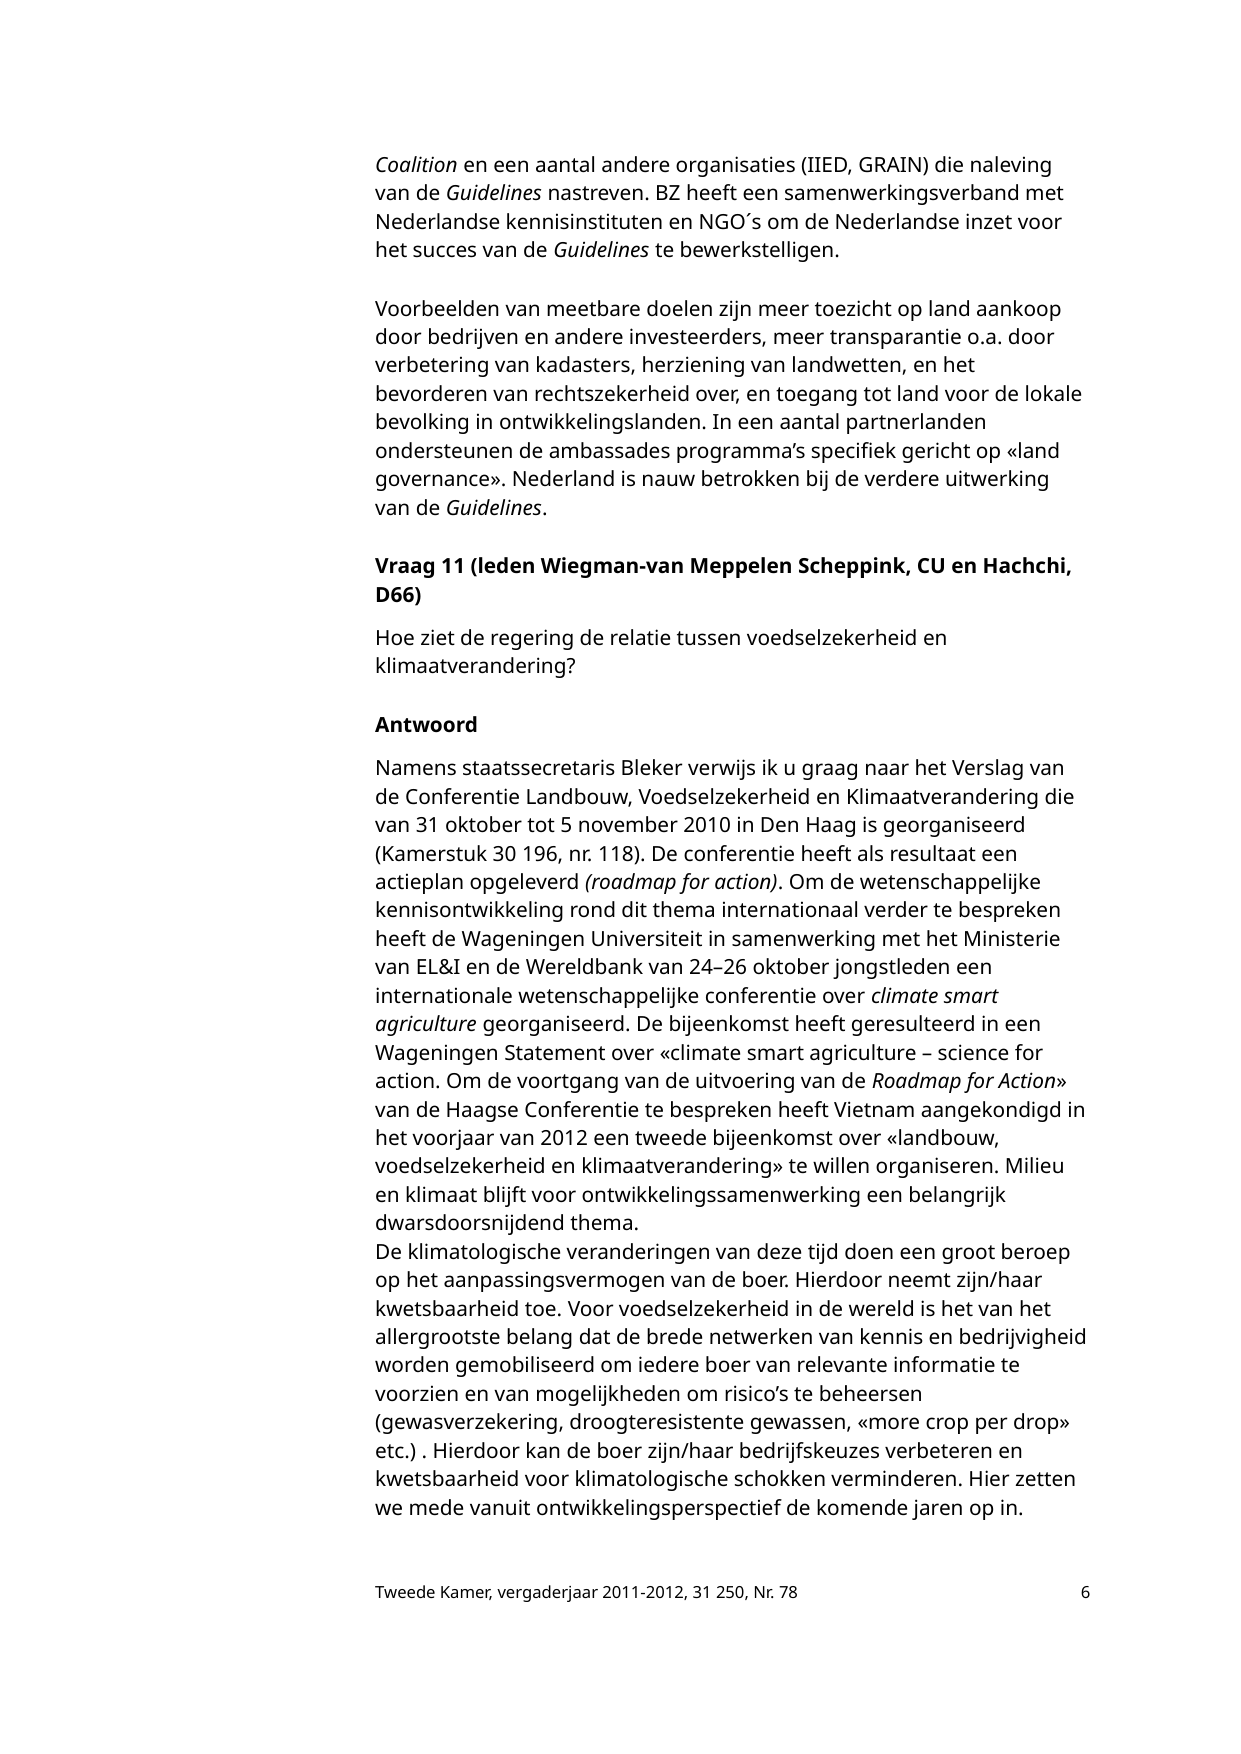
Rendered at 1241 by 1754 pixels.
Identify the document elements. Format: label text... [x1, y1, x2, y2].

text Namens staatssecretaris Bleker verwijs ik u graag naar het Verslag van de Conferentie Landbouw, Voedselzekerheid en Klimaatverandering die van 31 oktober tot 5 november 2010 in Den Haag is georganiseerd (Kamerstuk 30 196, nr. 118). De conferentie heeft als resultaat een actieplan opgeleverd (roadmap for action). Om de wetenschappelijke kennisontwikkeling rond dit thema internationaal verder te bespreken heeft de Wageningen Universiteit in samenwerking met het Ministerie van EL&I en de Wereldbank van 24–26 oktober jongstleden een internationale wetenschappelijke conferentie over climate smart agriculture georganiseerd. De bijeenkomst heeft geresulteerd in een Wageningen Statement over «climate smart agriculture – science for action. Om de voortgang van de uitvoering van de Roadmap for Action» van de Haagse Conferentie te bespreken heeft Vietnam aangekondigd in het voorjaar van 2012 een tweede bijeenkomst over «landbouw, voedselzekerheid en klimaatverandering» te willen organiseren. Milieu en klimaat blijft voor ontwikkelingssamenwerking een belangrijk dwarsdoorsnijdend thema. [375, 753, 1090, 1237]
text Hoe ziet de regering de relatie tussen voedselzekerheid en klimaatverandering? [375, 623, 1090, 680]
text Vraag 11 (leden Wiegman-van Meppelen Scheppink, CU en Hachchi, D66) [375, 551, 1090, 608]
text Voorbeelden van meetbare doelen zijn meer toezicht op land aankoop door bedrijven en andere investeerders, meer transparantie o.a. door verbetering van kadasters, herziening van landwetten, en het bevorderen van rechtszekerheid over, en toegang tot land voor de lokale bevolking in ontwikkelingslanden. In een aantal partnerlanden ondersteunen de ambassades programma’s specifiek gericht op «land governance». Nederland is nauw betrokken bij de verdere uitwerking van de Guidelines. [375, 294, 1090, 521]
text Coalition en een aantal andere organisaties (IIED, GRAIN) die naleving van de Guidelines nastreven. BZ heeft een samenwerkingsverband met Nederlandse kennisinstituten en NGO´s om de Nederlandse inzet voor het succes van de Guidelines te bewerkstelligen. [375, 150, 1090, 264]
text Antwoord [375, 710, 1090, 738]
text De klimatologische veranderingen van deze tijd doen een groot beroep op het aanpassingsvermogen van de boer. Hierdoor neemt zijn/haar kwetsbaarheid toe. Voor voedselzekerheid in de wereld is het van het allergrootste belang dat de brede netwerken van kennis en bedrijvigheid worden gemobiliseerd om iedere boer van relevante informatie te voorzien en van mogelijkheden om risico’s te beheersen (gewasverzekering, droogteresistente gewassen, «more crop per drop» etc.) . Hierdoor kan de boer zijn/haar bedrijfskeuzes verbeteren en kwetsbaarheid voor klimatologische schokken verminderen. Hier zetten we mede vanuit ontwikkelingsperspectief de komende jaren op in. [375, 1237, 1090, 1521]
